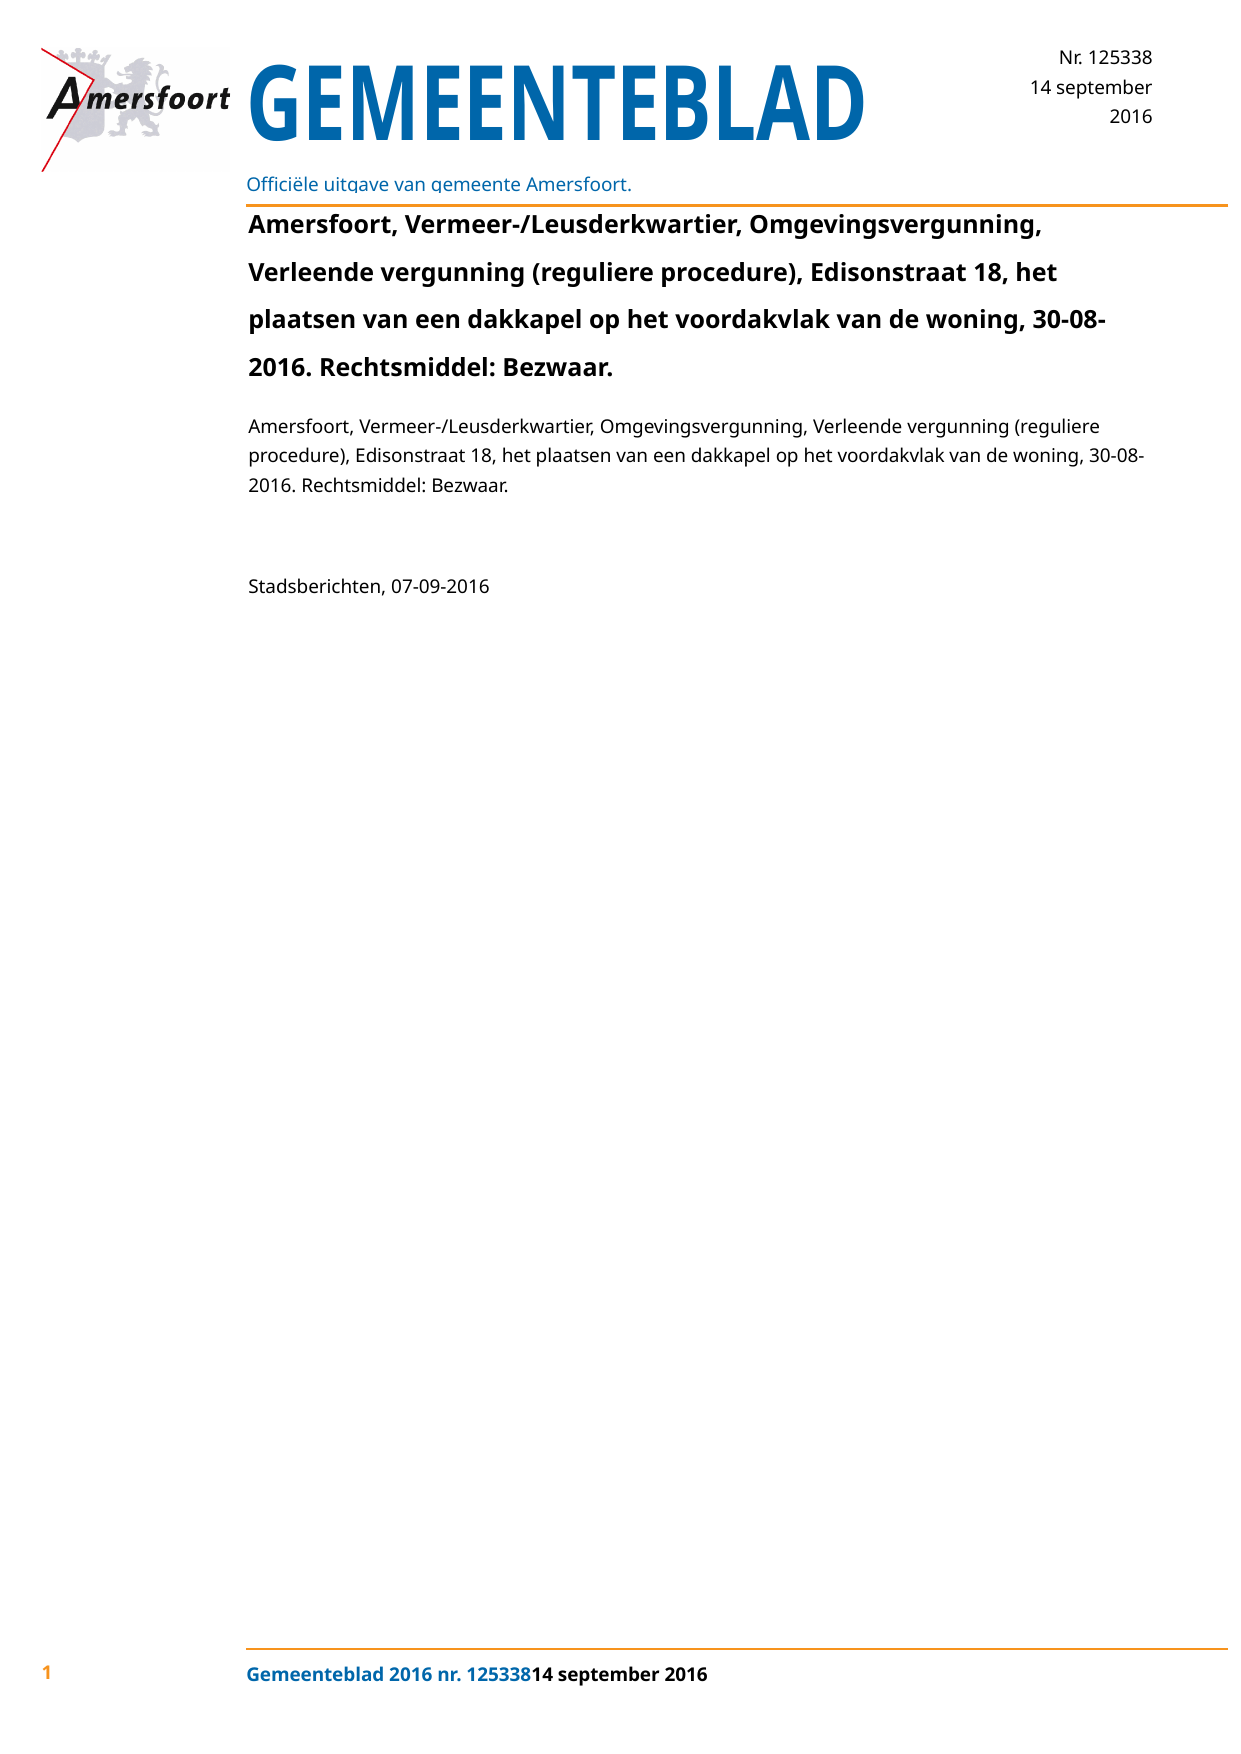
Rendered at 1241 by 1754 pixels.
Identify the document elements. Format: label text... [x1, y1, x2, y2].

picture [41, 47, 231, 172]
text Amersfoort, Vermeer-/Leusderkwartier, Omgevingsvergunning, Verleende vergunning (reguliere procedure), Edisonstraat 18, het plaatsen van een dakkapel op het voordakvlak van de woning, 30-08-2016. Rechtsmiddel: Bezwaar. [248, 413, 1152, 498]
text Amersfoort, Vermeer-/Leusderkwartier, Omgevingsvergunning, Verleende vergunning (reguliere procedure), Edisonstraat 18, het plaatsen van een dakkapel op het voordakvlak van de woning, 30-08-2016. Rechtsmiddel: Bezwaar. [248, 207, 1152, 384]
text Stadsberichten, 07-09-2016 [248, 573, 1152, 599]
